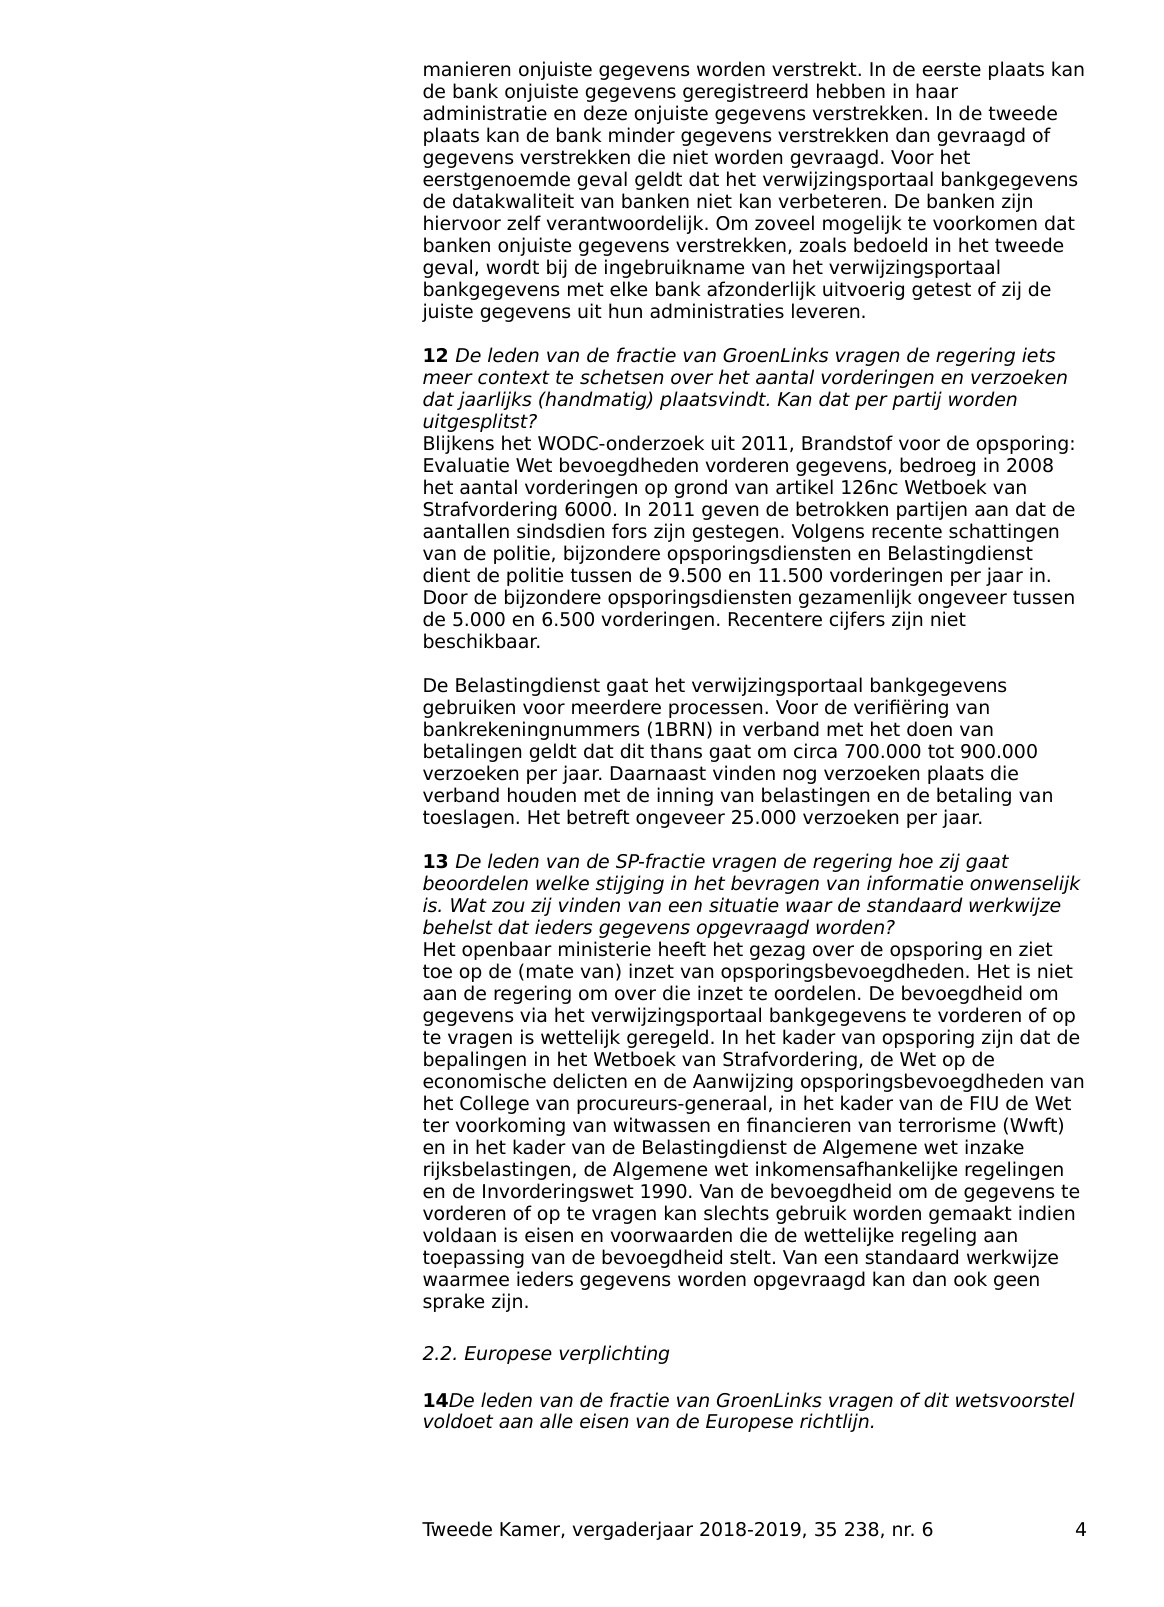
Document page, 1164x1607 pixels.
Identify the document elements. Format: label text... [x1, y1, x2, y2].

text Blijkens het WODC-onderzoek uit 2011, Brandstof voor de opsporing: Evaluatie Wet bevoegdheden vorderen gegevens, bedroeg in 2008 het aantal vorderingen op grond van artikel 126nc Wetboek van Strafvordering 6000. In 2011 geven de betrokken partijen aan dat de aantallen sindsdien fors zijn gestegen. Volgens recente schattingen van de politie, bijzondere opsporingsdiensten en Belastingdienst dient de politie tussen de 9.500 en 11.500 vorderingen per jaar in. Door de bijzondere opsporingsdiensten gezamenlijk ongeveer tussen de 5.000 en 6.500 vorderingen. Recentere cijfers zijn niet beschikbaar. [422, 433, 1087, 653]
text De Belastingdienst gaat het verwijzingsportaal bankgegevens gebruiken voor meerdere processen. Voor de verifiëring van bankrekeningnummers (1BRN) in verband met het doen van betalingen geldt dat dit thans gaat om circa 700.000 tot 900.000 verzoeken per jaar. Daarnaast vinden nog verzoeken plaats die verband houden met de inning van belastingen en de betaling van toeslagen. Het betreft ongeveer 25.000 verzoeken per jaar. [422, 675, 1087, 829]
subtitle 2.2. Europese verplichting [422, 1342, 1087, 1364]
text 13 De leden van de SP-fractie vragen de regering hoe zij gaat beoordelen welke stijging in het bevragen van informatie onwenselijk is. Wat zou zij vinden van een situatie waar de standaard werkwijze behelst dat ieders gegevens opgevraagd worden? [422, 851, 1087, 939]
text 14De leden van de fractie van GroenLinks vragen of dit wetsvoorstel voldoet aan alle eisen van de Europese richtlijn. [422, 1389, 1087, 1433]
text manieren onjuiste gegevens worden verstrekt. In de eerste plaats kan de bank onjuiste gegevens geregistreerd hebben in haar administratie en deze onjuiste gegevens verstrekken. In de tweede plaats kan de bank minder gegevens verstrekken dan gevraagd of gegevens verstrekken die niet worden gevraagd. Voor het eerstgenoemde geval geldt dat het verwijzingsportaal bankgegevens de datakwaliteit van banken niet kan verbeteren. De banken zijn hiervoor zelf verantwoordelijk. Om zoveel mogelijk te voorkomen dat banken onjuiste gegevens verstrekken, zoals bedoeld in het tweede geval, wordt bij de ingebruikname van het verwijzingsportaal bankgegevens met elke bank afzonderlijk uitvoerig getest of zij de juiste gegevens uit hun administraties leveren. [422, 59, 1087, 323]
text 12 De leden van de fractie van GroenLinks vragen de regering iets meer context te schetsen over het aantal vorderingen en verzoeken dat jaarlijks (handmatig) plaatsvindt. Kan dat per partij worden uitgesplitst? [422, 345, 1087, 433]
text Het openbaar ministerie heeft het gezag over de opsporing en ziet toe op de (mate van) inzet van opsporingsbevoegdheden. Het is niet aan de regering om over die inzet te oordelen. De bevoegdheid om gegevens via het verwijzingsportaal bankgegevens te vorderen of op te vragen is wettelijk geregeld. In het kader van opsporing zijn dat de bepalingen in het Wetboek van Strafvordering, de Wet op de economische delicten en de Aanwijzing opsporingsbevoegdheden van het College van procureurs-generaal, in het kader van de FIU de Wet ter voorkoming van witwassen en financieren van terrorisme (Wwft) en in het kader van de Belastingdienst de Algemene wet inzake rijksbelastingen, de Algemene wet inkomensafhankelijke regelingen en de Invorderingswet 1990. Van de bevoegdheid om de gegevens te vorderen of op te vragen kan slechts gebruik worden gemaakt indien voldaan is eisen en voorwaarden die de wettelijke regeling aan toepassing van de bevoegdheid stelt. Van een standaard werkwijze waarmee ieders gegevens worden opgevraagd kan dan ook geen sprake zijn. [422, 939, 1087, 1312]
